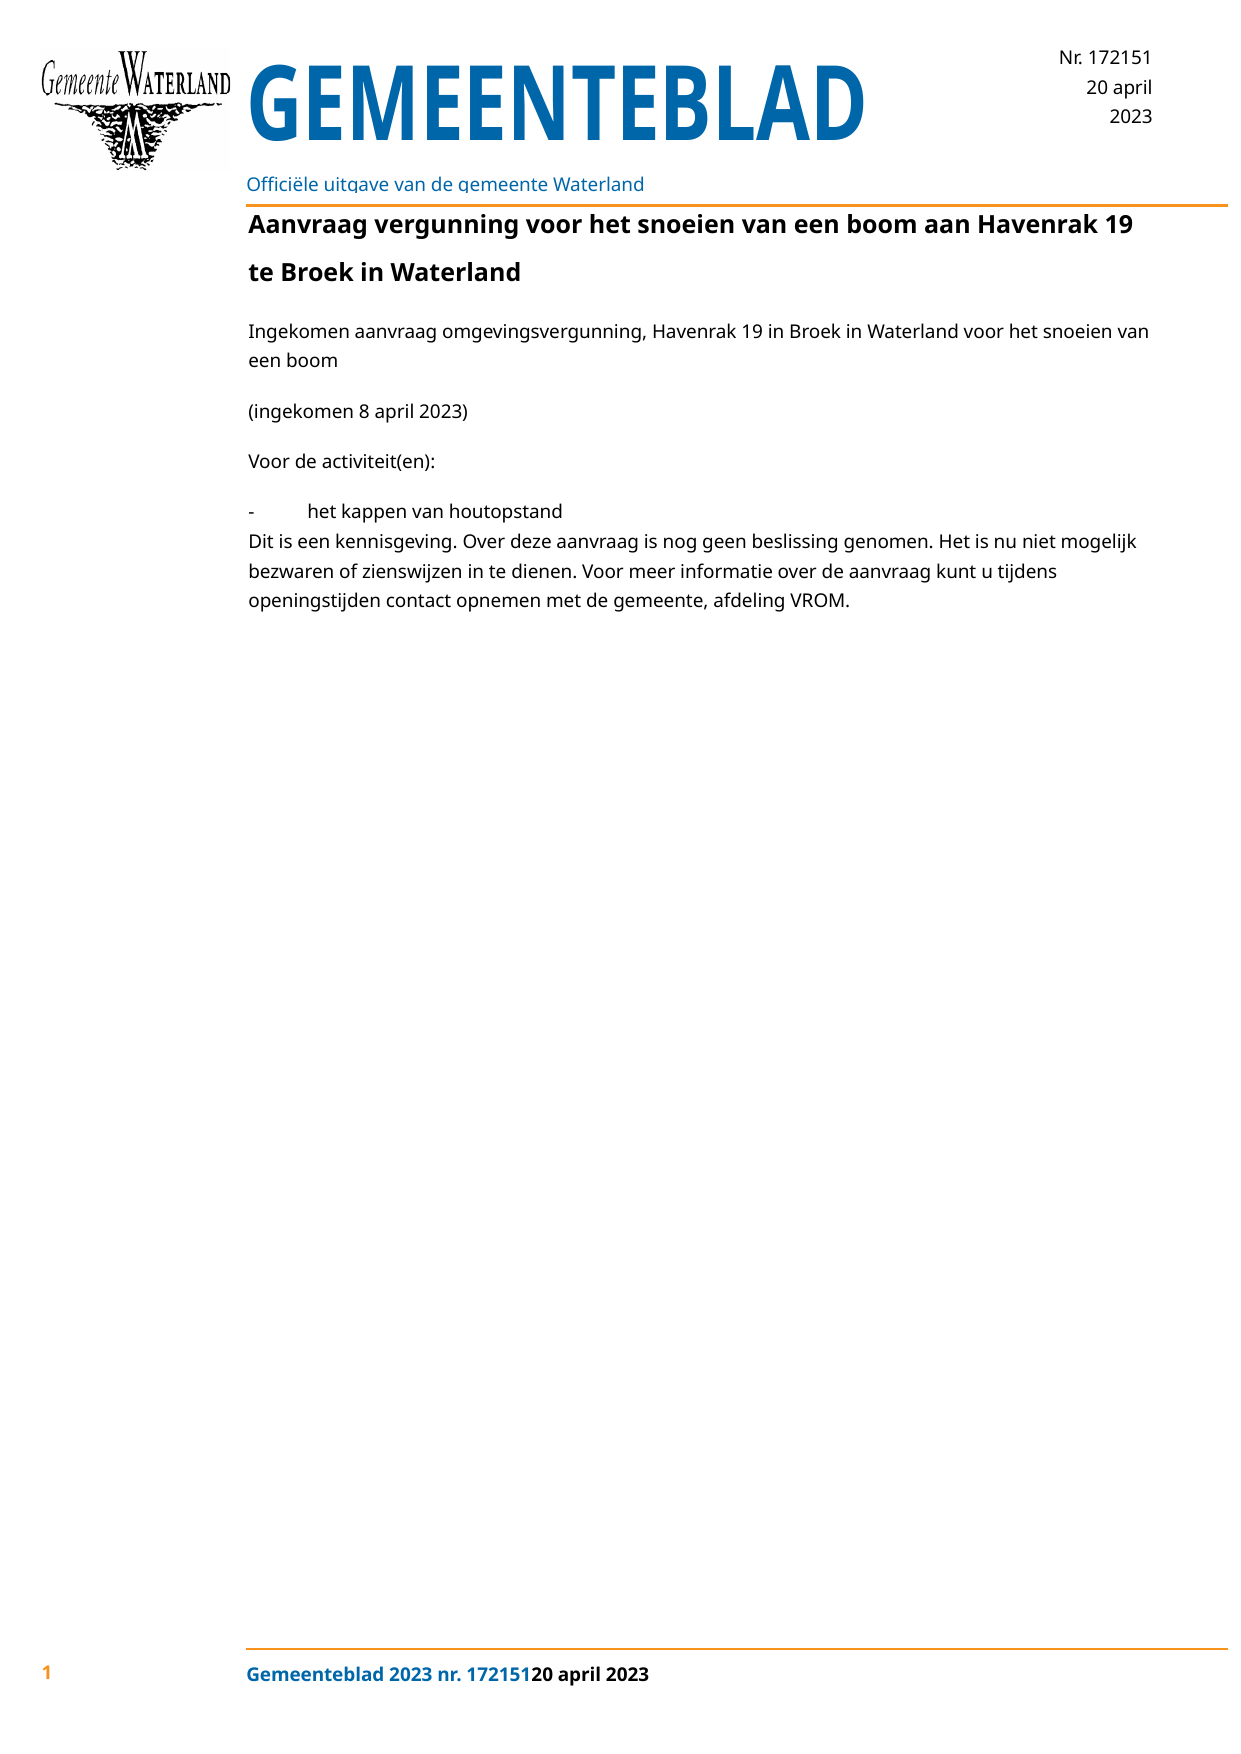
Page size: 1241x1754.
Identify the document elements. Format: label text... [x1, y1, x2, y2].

text Ingekomen aanvraag omgevingsvergunning, Havenrak 19 in Broek in Waterland voor het snoeien van een boom [248, 318, 1152, 373]
list het kappen van houtopstand [248, 499, 1152, 524]
text (ingekomen 8 april 2023) [248, 398, 1152, 424]
picture [41, 47, 231, 172]
text Aanvraag vergunning voor het snoeien van een boom aan Havenrak 19 te Broek in Waterland [248, 207, 1152, 288]
text Dit is een kennisgeving. Over deze aanvraag is nog geen beslissing genomen. Het is nu niet mogelijk bezwaren of zienswijzen in te dienen. Voor meer informatie over de aanvraag kunt u tijdens openingstijden contact opnemen met de gemeente, afdeling VROM. [248, 528, 1152, 613]
text Voor de activiteit(en): [248, 448, 1152, 474]
